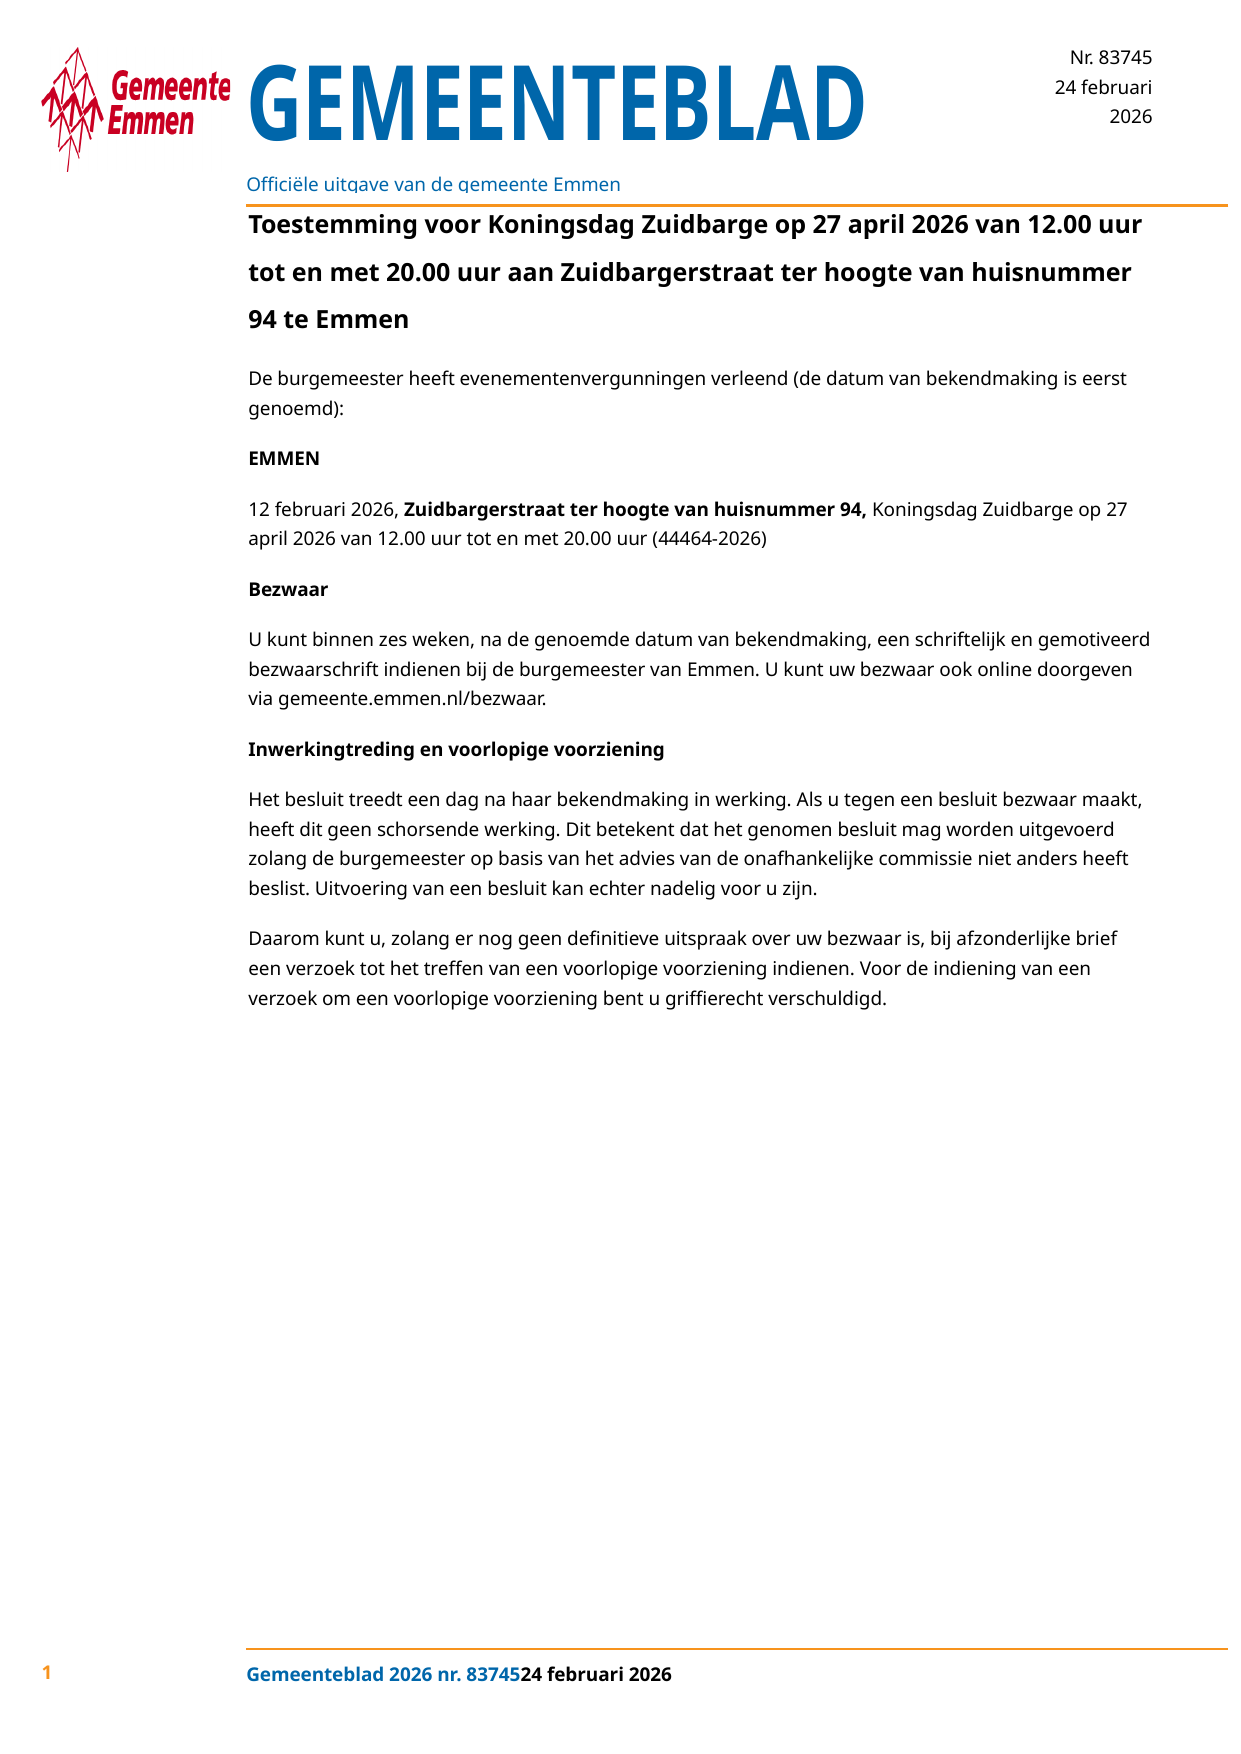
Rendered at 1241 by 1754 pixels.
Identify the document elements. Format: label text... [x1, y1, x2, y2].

picture [41, 47, 231, 172]
text Het besluit treedt een dag na haar bekendmaking in werking. Als u tegen een besluit bezwaar maakt, heeft dit geen schorsende werking. Dit betekent dat het genomen besluit mag worden uitgevoerd zolang de burgemeester op basis van het advies van de onafhankelijke commissie niet anders heeft beslist. Uitvoering van een besluit kan echter nadelig voor u zijn. [248, 786, 1152, 901]
text EMMEN [248, 446, 1152, 471]
text 12 februari 2026, Zuidbargerstraat ter hoogte van huisnummer 94, Koningsdag Zuidbarge op 27 april 2026 van 12.00 uur tot en met 20.00 uur (44464-2026) [248, 496, 1152, 551]
text Daarom kunt u, zolang er nog geen definitieve uitspraak over uw bezwaar is, bij afzonderlijke brief een verzoek tot het treffen van een voorlopige voorziening indienen. Voor de indiening van een verzoek om een voorlopige voorziening bent u griffierecht verschuldigd. [248, 926, 1152, 1010]
text U kunt binnen zes weken, na de genoemde datum van bekendmaking, een schriftelijk en gemotiveerd bezwaarschrift indienen bij de burgemeester van Emmen. U kunt uw bezwaar ook online doorgeven via gemeente.emmen.nl/bezwaar. [248, 626, 1152, 711]
text Inwerkingtreding en voorlopige voorziening [248, 736, 1152, 762]
text Bezwaar [248, 576, 1152, 602]
text De burgemeester heeft evenementenvergunningen verleend (de datum van bekendmaking is eerst genoemd): [248, 366, 1152, 421]
text Toestemming voor Koningsdag Zuidbarge op 27 april 2026 van 12.00 uur tot en met 20.00 uur aan Zuidbargerstraat ter hoogte van huisnummer 94 te Emmen [248, 207, 1152, 336]
